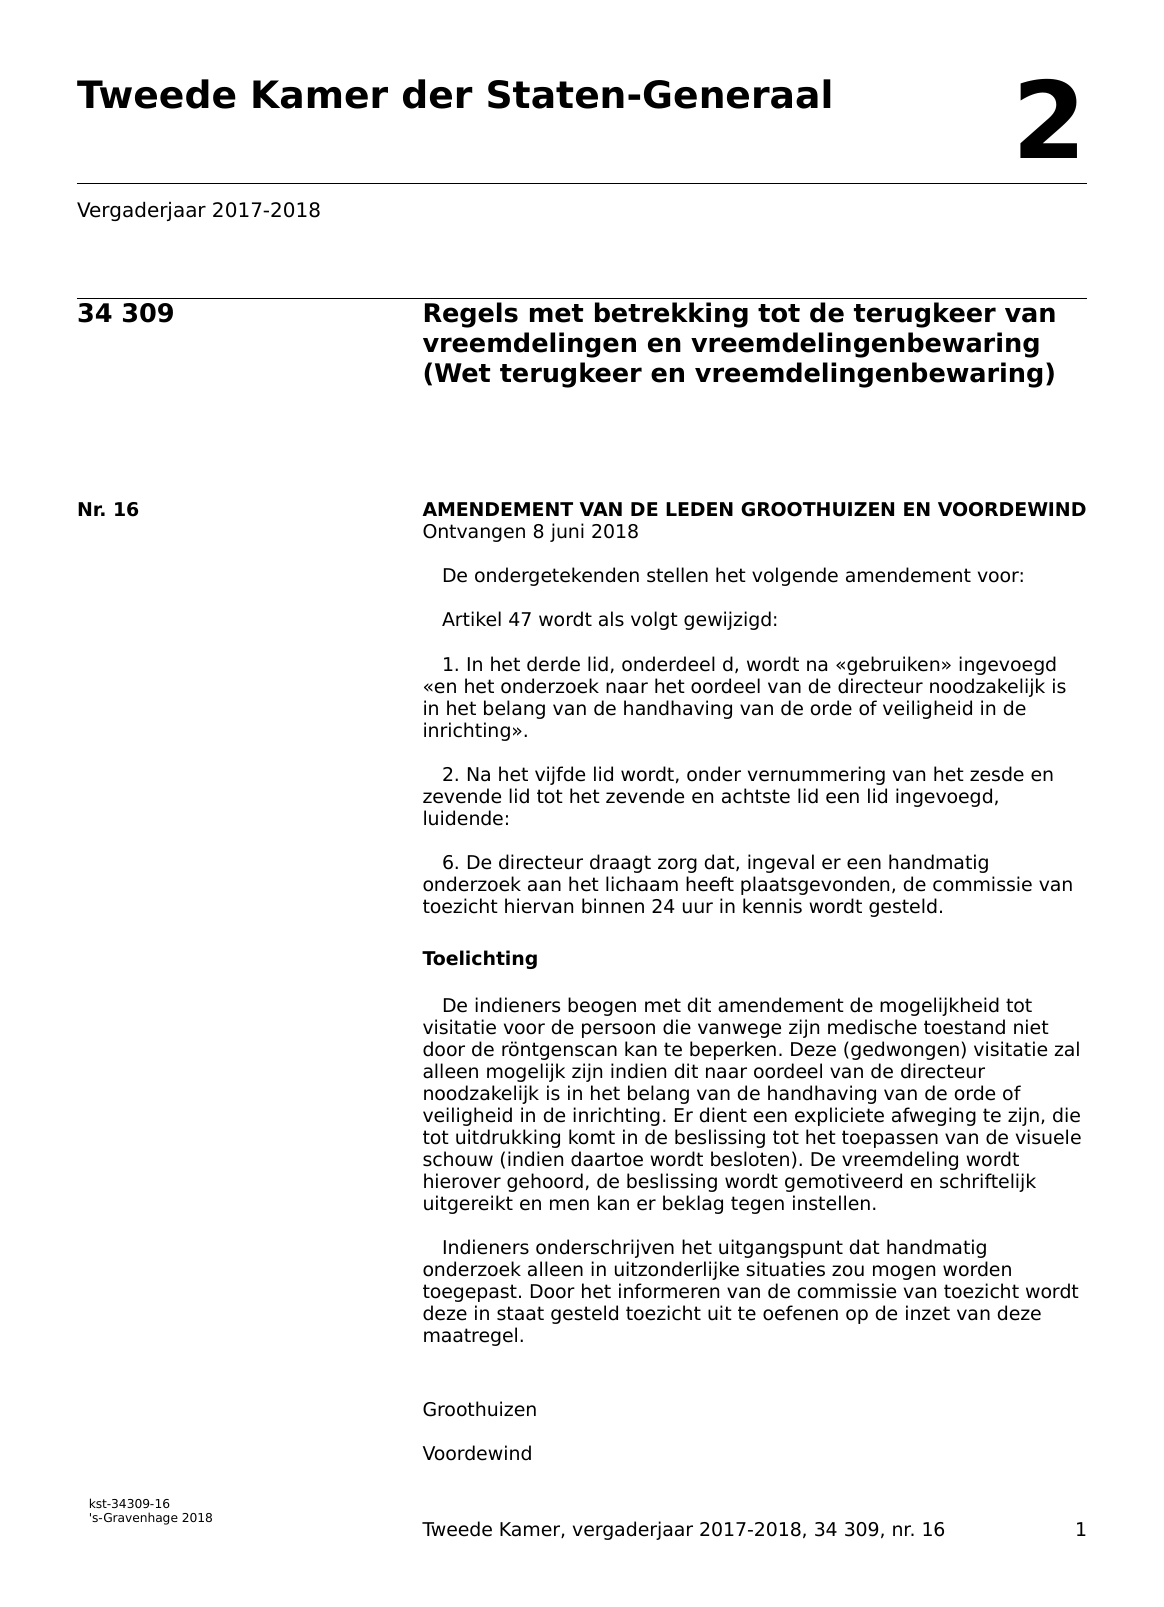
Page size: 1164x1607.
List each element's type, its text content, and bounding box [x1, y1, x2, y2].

text Indieners onderschrijven het uitgangspunt dat handmatig onderzoek alleen in uitzonderlijke situaties zou mogen worden toegepast. Door het informeren van de commissie van toezicht wordt deze in staat gesteld toezicht uit te oefenen op de inzet van deze maatregel. [422, 1237, 1087, 1347]
text Groothuizen Voordewind [422, 1377, 1087, 1464]
table_header Tweede Kamer der Staten-Generaal [77, 59, 886, 183]
text kst-34309-16 [88, 1497, 323, 1511]
text 1. In het derde lid, onderdeel d, wordt na «gebruiken» ingevoegd «en het onderzoek naar het oordeel van de directeur noodzakelijk is in het belang van de handhaving van de orde of veiligheid in de inrichting». [422, 653, 1087, 741]
text 6. De directeur draagt zorg dat, ingeval er een handmatig onderzoek aan het lichaam heeft plaatsgevonden, de commissie van toezicht hiervan binnen 24 uur in kennis wordt gesteld. [422, 852, 1087, 918]
text 's-Gravenhage 2018 [88, 1511, 323, 1525]
text 2. Na het vijfde lid wordt, onder vernummering van het zesde en zevende lid tot het zevende en achtste lid een lid ingevoegd, luidende: [422, 764, 1087, 829]
text Ontvangen 8 juni 2018 [422, 521, 1087, 543]
table_header 2 [886, 59, 1087, 183]
subtitle 34 309 Regels met betrekking tot de terugkeer van vreemdelingen en vreemdelingenbewaring (Wet terugkeer en vreemdelingenbewaring) [77, 299, 1087, 388]
text De ondergetekenden stellen het volgende amendement voor: [422, 565, 1087, 587]
table_cell Vergaderjaar 2017-2018 [77, 184, 1087, 298]
subtitle Nr. 16 AMENDEMENT VAN DE LEDEN GROOTHUIZEN EN VOORDEWIND [77, 499, 1087, 521]
subtitle Toelichting [422, 948, 1087, 970]
text De indieners beogen met dit amendement de mogelijkheid tot visitatie voor de persoon die vanwege zijn medische toestand niet door de röntgenscan kan te beperken. Deze (gedwongen) visitatie zal alleen mogelijk zijn indien dit naar oordeel van de directeur noodzakelijk is in het belang van de handhaving van de orde of veiligheid in de inrichting. Er dient een expliciete afweging te zijn, die tot uitdrukking komt in de beslissing tot het toepassen van de visuele schouw (indien daartoe wordt besloten). De vreemdeling wordt hierover gehoord, de beslissing wordt gemotiveerd en schriftelijk uitgereikt en men kan er beklag tegen instellen. [422, 995, 1087, 1214]
text Artikel 47 wordt als volgt gewijzigd: [422, 609, 1087, 631]
